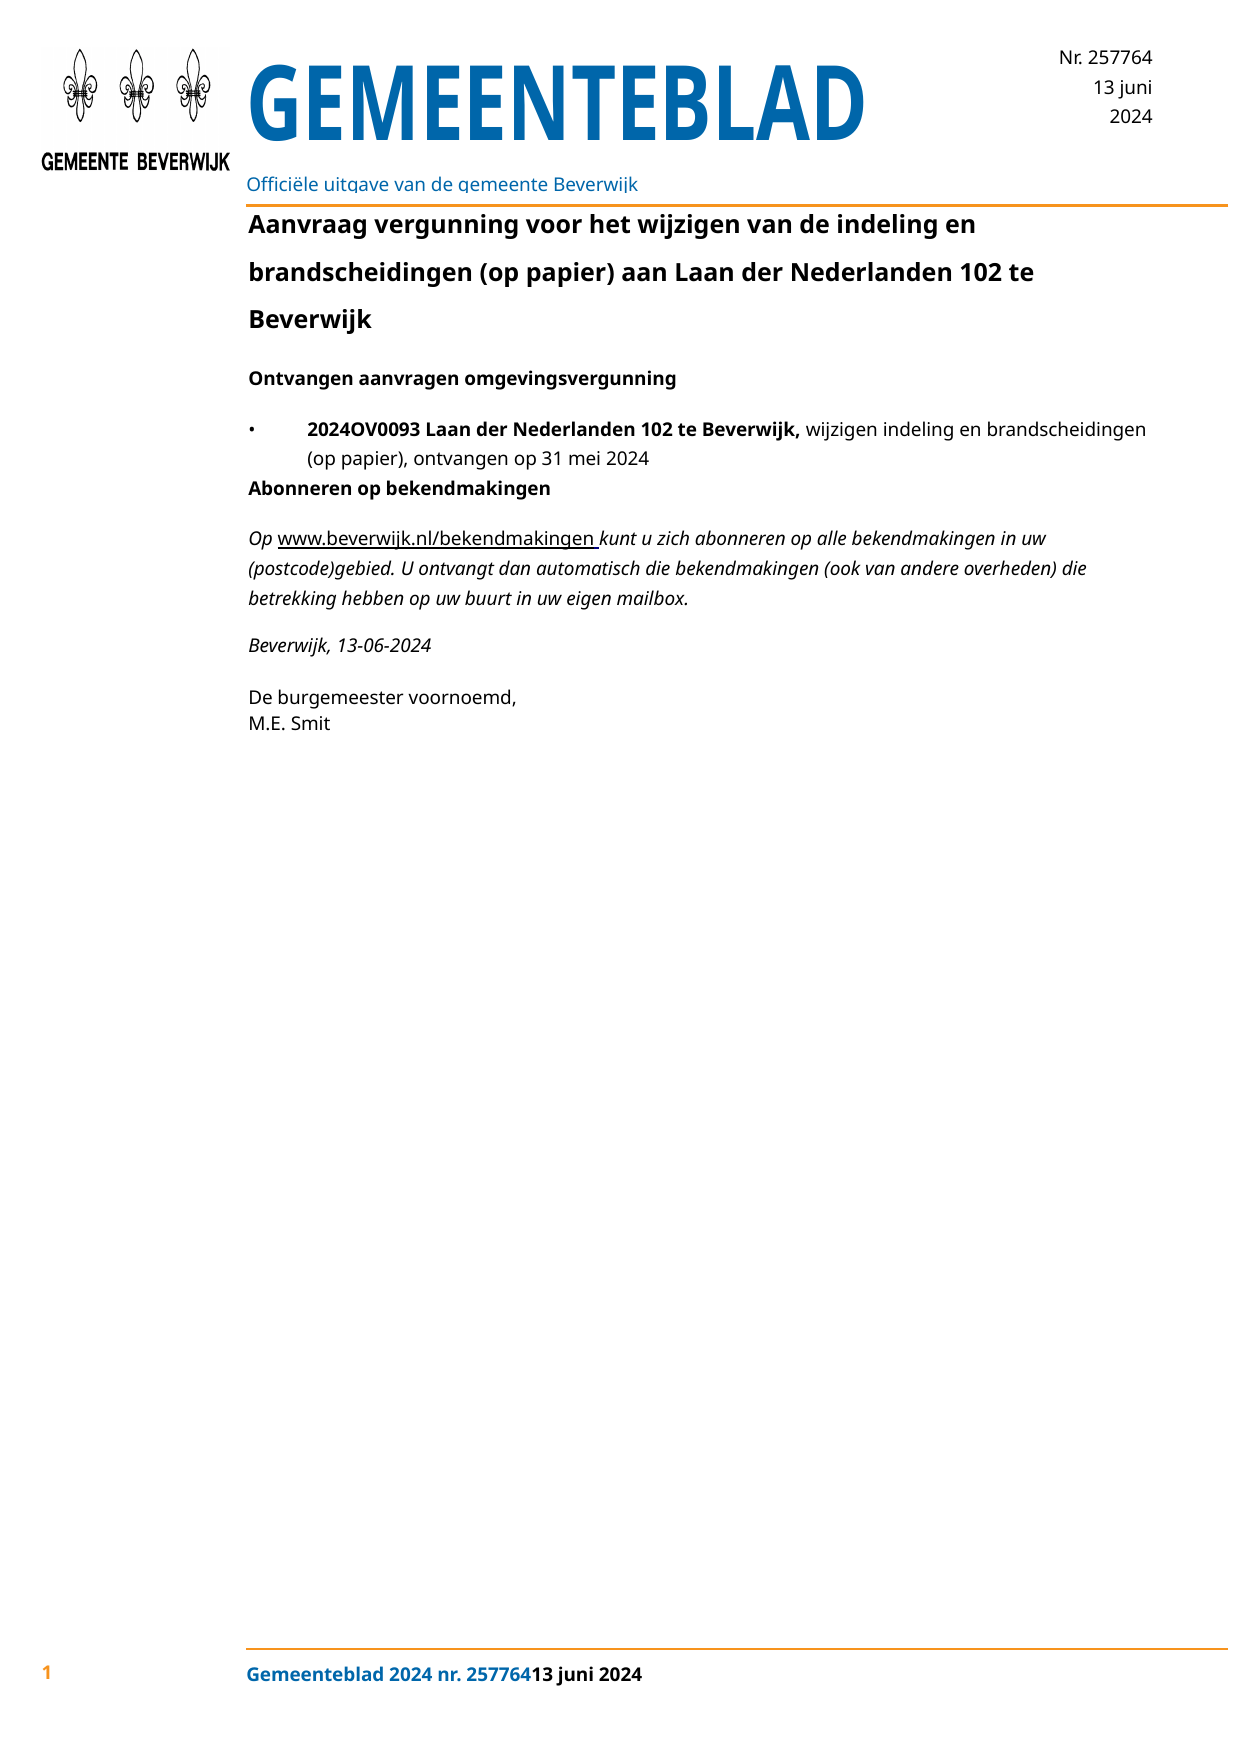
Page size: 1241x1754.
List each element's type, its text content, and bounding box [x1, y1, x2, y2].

text Ontvangen aanvragen omgevingsvergunning [248, 366, 1152, 391]
text Beverwijk, 13-06-2024 [248, 632, 1152, 658]
text De burgemeester voornoemd, [248, 684, 1152, 710]
text M.E. Smit [248, 710, 1152, 735]
list 2024OV0093 Laan der Nederlanden 102 te Beverwijk, wijzigen indeling en brandscheidingen (op papier), ontvangen op 31 mei 2024 [248, 416, 1152, 471]
text Op www.beverwijk.nl/bekendmakingen kunt u zich abonneren op alle bekendmakingen in uw (postcode)gebied. U ontvangt dan automatisch die bekendmakingen (ook van andere overheden) die betrekking hebben op uw buurt in uw eigen mailbox. [248, 526, 1152, 610]
text Abonneren op bekendmakingen [248, 475, 1152, 501]
text Aanvraag vergunning voor het wijzigen van de indeling en brandscheidingen (op papier) aan Laan der Nederlanden 102 te Beverwijk [248, 207, 1152, 336]
picture [41, 47, 231, 172]
